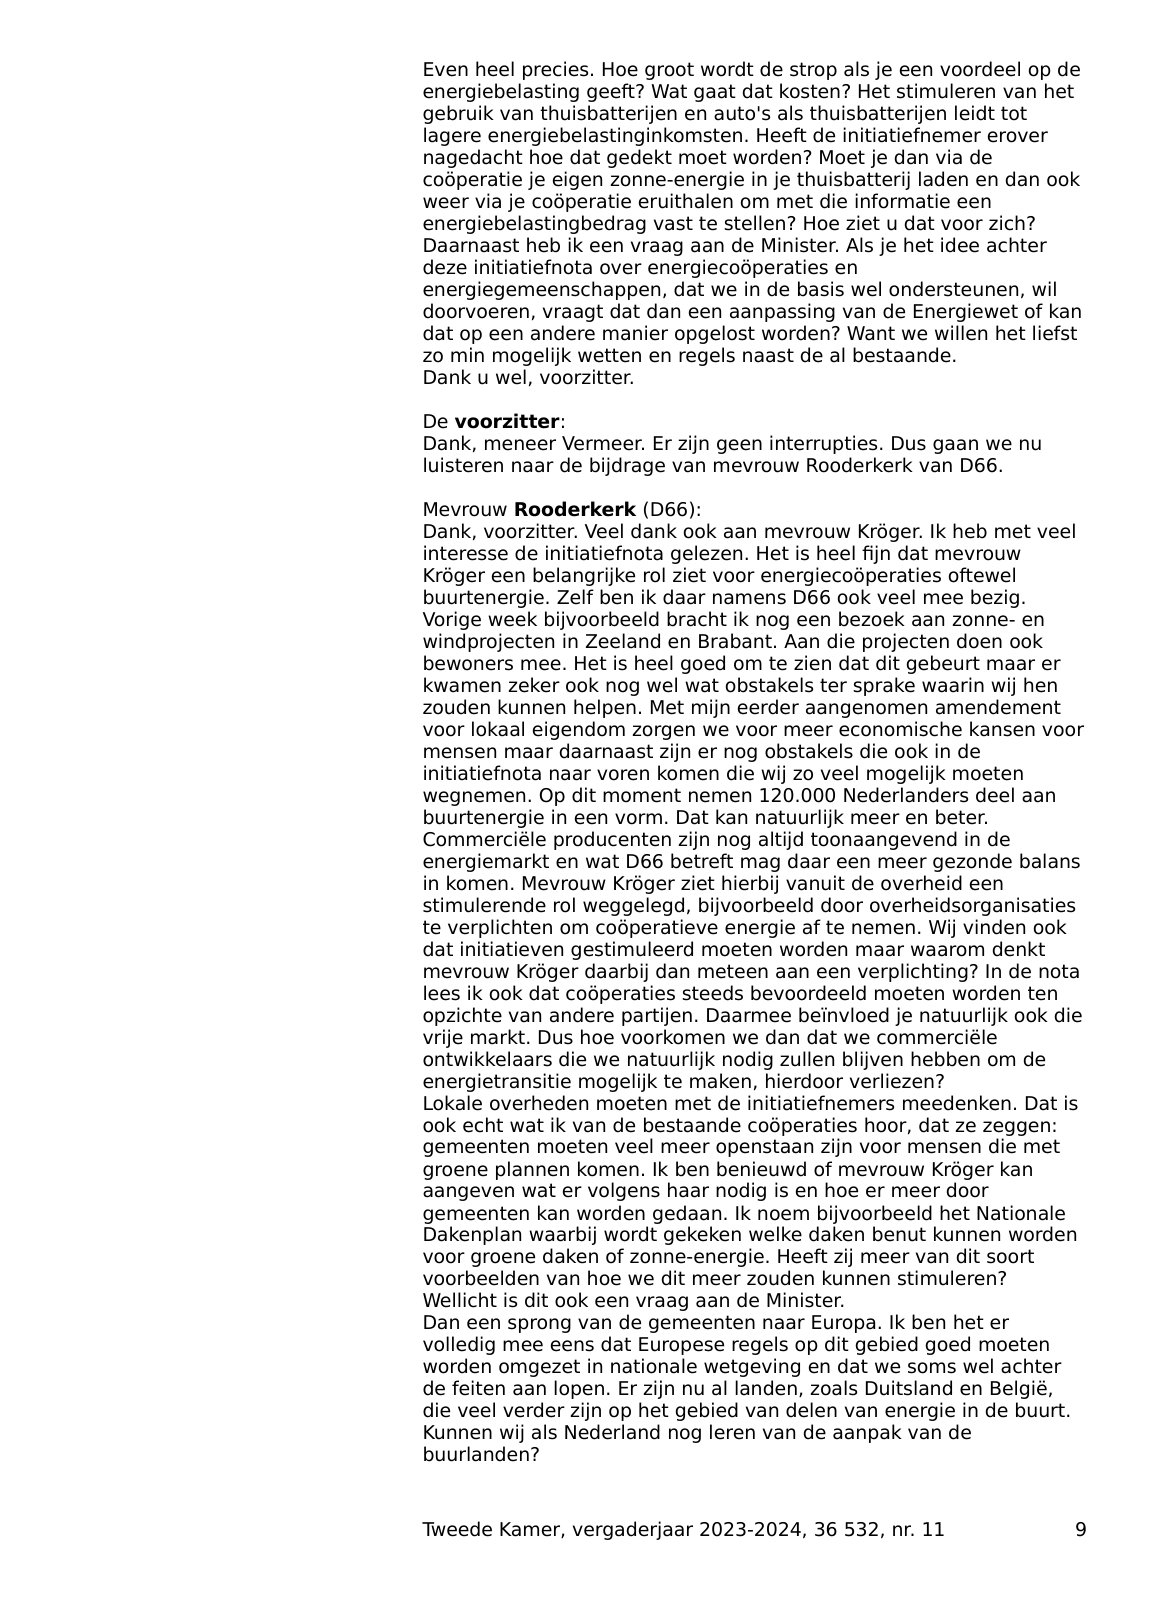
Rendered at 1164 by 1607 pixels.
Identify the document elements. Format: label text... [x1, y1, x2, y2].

text Dank, meneer Vermeer. Er zijn geen interrupties. Dus gaan we nu luisteren naar de bijdrage van mevrouw Rooderkerk van D66. [422, 433, 1087, 477]
text Daarnaast heb ik een vraag aan de Minister. Als je het idee achter deze initiatiefnota over energiecoöperaties en energiegemeenschappen, dat we in de basis wel ondersteunen, wil doorvoeren, vraagt dat dan een aanpassing van de Energiewet of kan dat op een andere manier opgelost worden? Want we willen het liefst zo min mogelijk wetten en regels naast de al bestaande. [422, 235, 1087, 367]
text De voorzitter: [422, 411, 1087, 433]
text Mevrouw Rooderkerk (D66): [422, 499, 1087, 521]
text Lokale overheden moeten met de initiatiefnemers meedenken. Dat is ook echt wat ik van de bestaande coöperaties hoor, dat ze zeggen: gemeenten moeten veel meer openstaan zijn voor mensen die met groene plannen komen. Ik ben benieuwd of mevrouw Kröger kan aangeven wat er volgens haar nodig is en hoe er meer door gemeenten kan worden gedaan. Ik noem bijvoorbeeld het Nationale Dakenplan waarbij wordt gekeken welke daken benut kunnen worden voor groene daken of zonne-energie. Heeft zij meer van dit soort voorbeelden van hoe we dit meer zouden kunnen stimuleren? Wellicht is dit ook een vraag aan de Minister. [422, 1092, 1087, 1312]
text Even heel precies. Hoe groot wordt de strop als je een voordeel op de energiebelasting geeft? Wat gaat dat kosten? Het stimuleren van het gebruik van thuisbatterijen en auto's als thuisbatterijen leidt tot lagere energiebelastinginkomsten. Heeft de initiatiefnemer erover nagedacht hoe dat gedekt moet worden? Moet je dan via de coöperatie je eigen zonne-energie in je thuisbatterij laden en dan ook weer via je coöperatie eruithalen om met die informatie een energiebelastingbedrag vast te stellen? Hoe ziet u dat voor zich? [422, 59, 1087, 235]
text Dank, voorzitter. Veel dank ook aan mevrouw Kröger. Ik heb met veel interesse de initiatiefnota gelezen. Het is heel fijn dat mevrouw Kröger een belangrijke rol ziet voor energiecoöperaties oftewel buurtenergie. Zelf ben ik daar namens D66 ook veel mee bezig. Vorige week bijvoorbeeld bracht ik nog een bezoek aan zonne- en windprojecten in Zeeland en Brabant. Aan die projecten doen ook bewoners mee. Het is heel goed om te zien dat dit gebeurt maar er kwamen zeker ook nog wel wat obstakels ter sprake waarin wij hen zouden kunnen helpen. Met mijn eerder aangenomen amendement voor lokaal eigendom zorgen we voor meer economische kansen voor mensen maar daarnaast zijn er nog obstakels die ook in de initiatiefnota naar voren komen die wij zo veel mogelijk moeten wegnemen. Op dit moment nemen 120.000 Nederlanders deel aan buurtenergie in een vorm. Dat kan natuurlijk meer en beter. Commerciële producenten zijn nog altijd toonaangevend in de energiemarkt en wat D66 betreft mag daar een meer gezonde balans in komen. Mevrouw Kröger ziet hierbij vanuit de overheid een stimulerende rol weggelegd, bijvoorbeeld door overheidsorganisaties te verplichten om coöperatieve energie af te nemen. Wij vinden ook dat initiatieven gestimuleerd moeten worden maar waarom denkt mevrouw Kröger daarbij dan meteen aan een verplichting? In de nota lees ik ook dat coöperaties steeds bevoordeeld moeten worden ten opzichte van andere partijen. Daarmee beïnvloed je natuurlijk ook die vrije markt. Dus hoe voorkomen we dan dat we commerciële ontwikkelaars die we natuurlijk nodig zullen blijven hebben om de energietransitie mogelijk te maken, hierdoor verliezen? [422, 521, 1087, 1092]
text Dank u wel, voorzitter. [422, 367, 1087, 389]
text Dan een sprong van de gemeenten naar Europa. Ik ben het er volledig mee eens dat Europese regels op dit gebied goed moeten worden omgezet in nationale wetgeving en dat we soms wel achter de feiten aan lopen. Er zijn nu al landen, zoals Duitsland en België, die veel verder zijn op het gebied van delen van energie in de buurt. Kunnen wij als Nederland nog leren van de aanpak van de buurlanden? [422, 1312, 1087, 1466]
